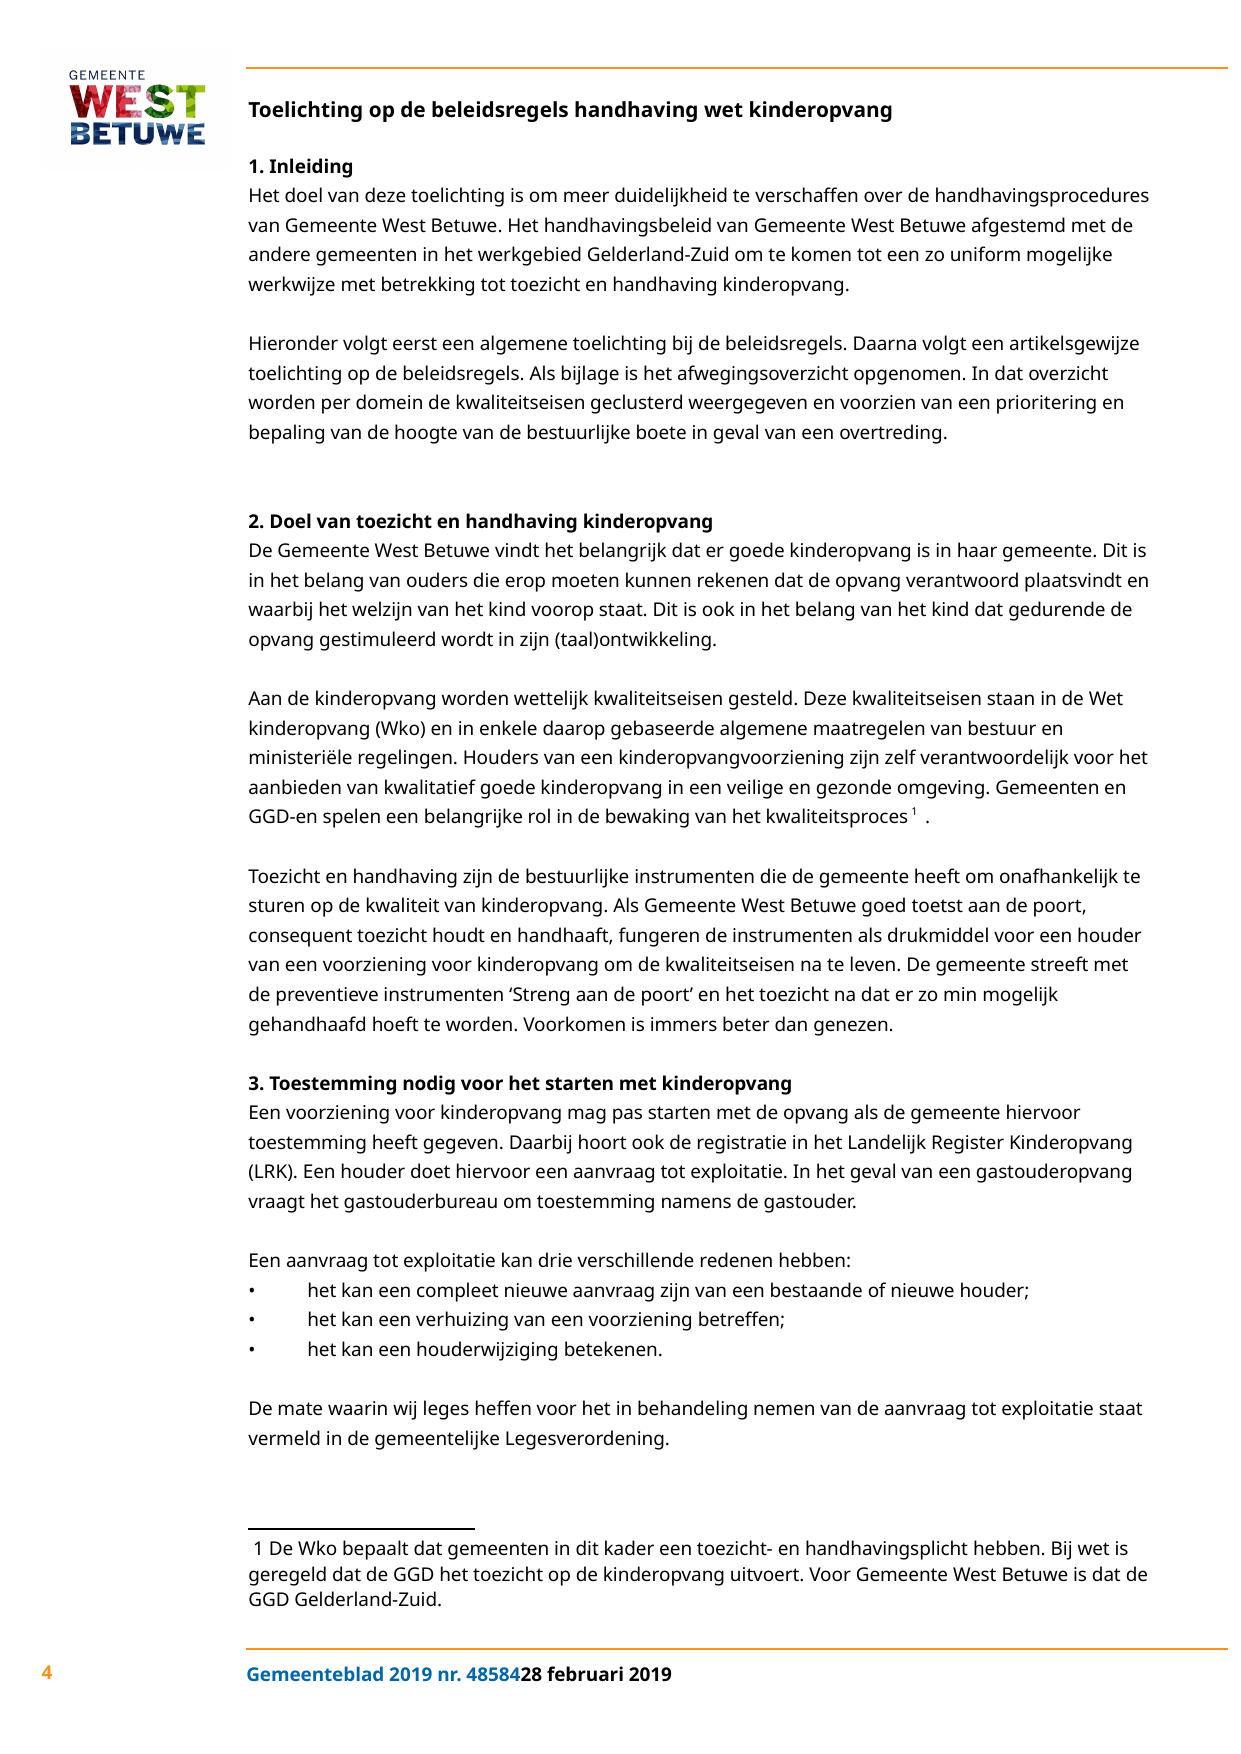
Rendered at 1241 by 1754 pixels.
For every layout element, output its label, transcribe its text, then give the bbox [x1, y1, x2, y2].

text Het doel van deze toelichting is om meer duidelijkheid te verschaffen over de handhavingsprocedures van Gemeente West Betuwe. Het handhavingsbeleid van Gemeente West Betuwe afgestemd met de andere gemeenten in het werkgebied Gelderland-Zuid om te komen tot een zo uniform mogelijke werkwijze met betrekking tot toezicht en handhaving kinderopvang. [248, 182, 1152, 297]
text Hieronder volgt eerst een algemene toelichting bij de beleidsregels. Daarna volgt een artikelsgewijze toelichting op de beleidsregels. Als bijlage is het afwegingsoverzicht opgenomen. In dat overzicht worden per domein de kwaliteitseisen geclusterd weergegeven en voorzien van een prioritering en bepaling van de hoogte van de bestuurlijke boete in geval van een overtreding. [248, 330, 1152, 445]
text Aan de kinderopvang worden wettelijk kwaliteitseisen gesteld. Deze kwaliteitseisen staan in de Wet kinderopvang (Wko) en in enkele daarop gebaseerde algemene maatregelen van bestuur en ministeriële regelingen. Houders van een kinderopvangvoorziening zijn zelf verantwoordelijk voor het aanbieden van kwalitatief goede kinderopvang in een veilige en gezonde omgeving. Gemeenten en GGD-en spelen een belangrijke rol in de bewaking van het kwaliteitsproces . [248, 685, 1152, 829]
text 2. Doel van toezicht en handhaving kinderopvang [248, 508, 1152, 534]
text Toezicht en handhaving zijn de bestuurlijke instrumenten die de gemeente heeft om onafhankelijk te sturen op de kwaliteit van kinderopvang. Als Gemeente West Betuwe goed toetst aan de poort, consequent toezicht houdt en handhaaft, fungeren de instrumenten als drukmiddel voor een houder van een voorziening voor kinderopvang om de kwaliteitseisen na te leven. De gemeente streeft met de preventieve instrumenten ‘Streng aan de poort’ en het toezicht na dat er zo min mogelijk gehandhaafd hoeft te worden. Voorkomen is immers beter dan genezen. [248, 863, 1152, 1037]
text De Gemeente West Betuwe vindt het belangrijk dat er goede kinderopvang is in haar gemeente. Dit is in het belang van ouders die erop moeten kunnen rekenen dat de opvang verantwoord plaatsvindt en waarbij het welzijn van het kind voorop staat. Dit is ook in het belang van het kind dat gedurende de opvang gestimuleerd wordt in zijn (taal)ontwikkeling. [248, 537, 1152, 652]
text Een aanvraag tot exploitatie kan drie verschillende redenen hebben: [248, 1247, 1152, 1273]
text De mate waarin wij leges heffen voor het in behandeling nemen van de aanvraag tot exploitatie staat vermeld in de gemeentelijke Legesverordening. [248, 1395, 1152, 1451]
list het kan een houderwijziging betekenen. [248, 1336, 1152, 1362]
list het kan een verhuizing van een voorziening betreffen; [248, 1307, 1152, 1332]
text Een voorziening voor kinderopvang mag pas starten met de opvang als de gemeente hiervoor toestemming heeft gegeven. Daarbij hoort ook de registratie in het Landelijk Register Kinderopvang (LRK). Een houder doet hiervoor een aanvraag tot exploitatie. In het geval van een gastouderopvang vraagt het gastouderbureau om toestemming namens de gastouder. [248, 1099, 1152, 1214]
text 1. Inleiding [248, 153, 1152, 179]
text Toelichting op de beleidsregels handhaving wet kinderopvang [248, 95, 1152, 123]
picture [41, 47, 231, 172]
text 3. Toestemming nodig voor het starten met kinderopvang [248, 1070, 1152, 1096]
text De Wko bepaalt dat gemeenten in dit kader een toezicht- en handhavingsplicht hebben. Bij wet is geregeld dat de GGD het toezicht op de kinderopvang uitvoert. Voor Gemeente West Betuwe is dat de GGD Gelderland-Zuid. [248, 1535, 1152, 1612]
list het kan een compleet nieuwe aanvraag zijn van een bestaande of nieuwe houder; [248, 1277, 1152, 1303]
